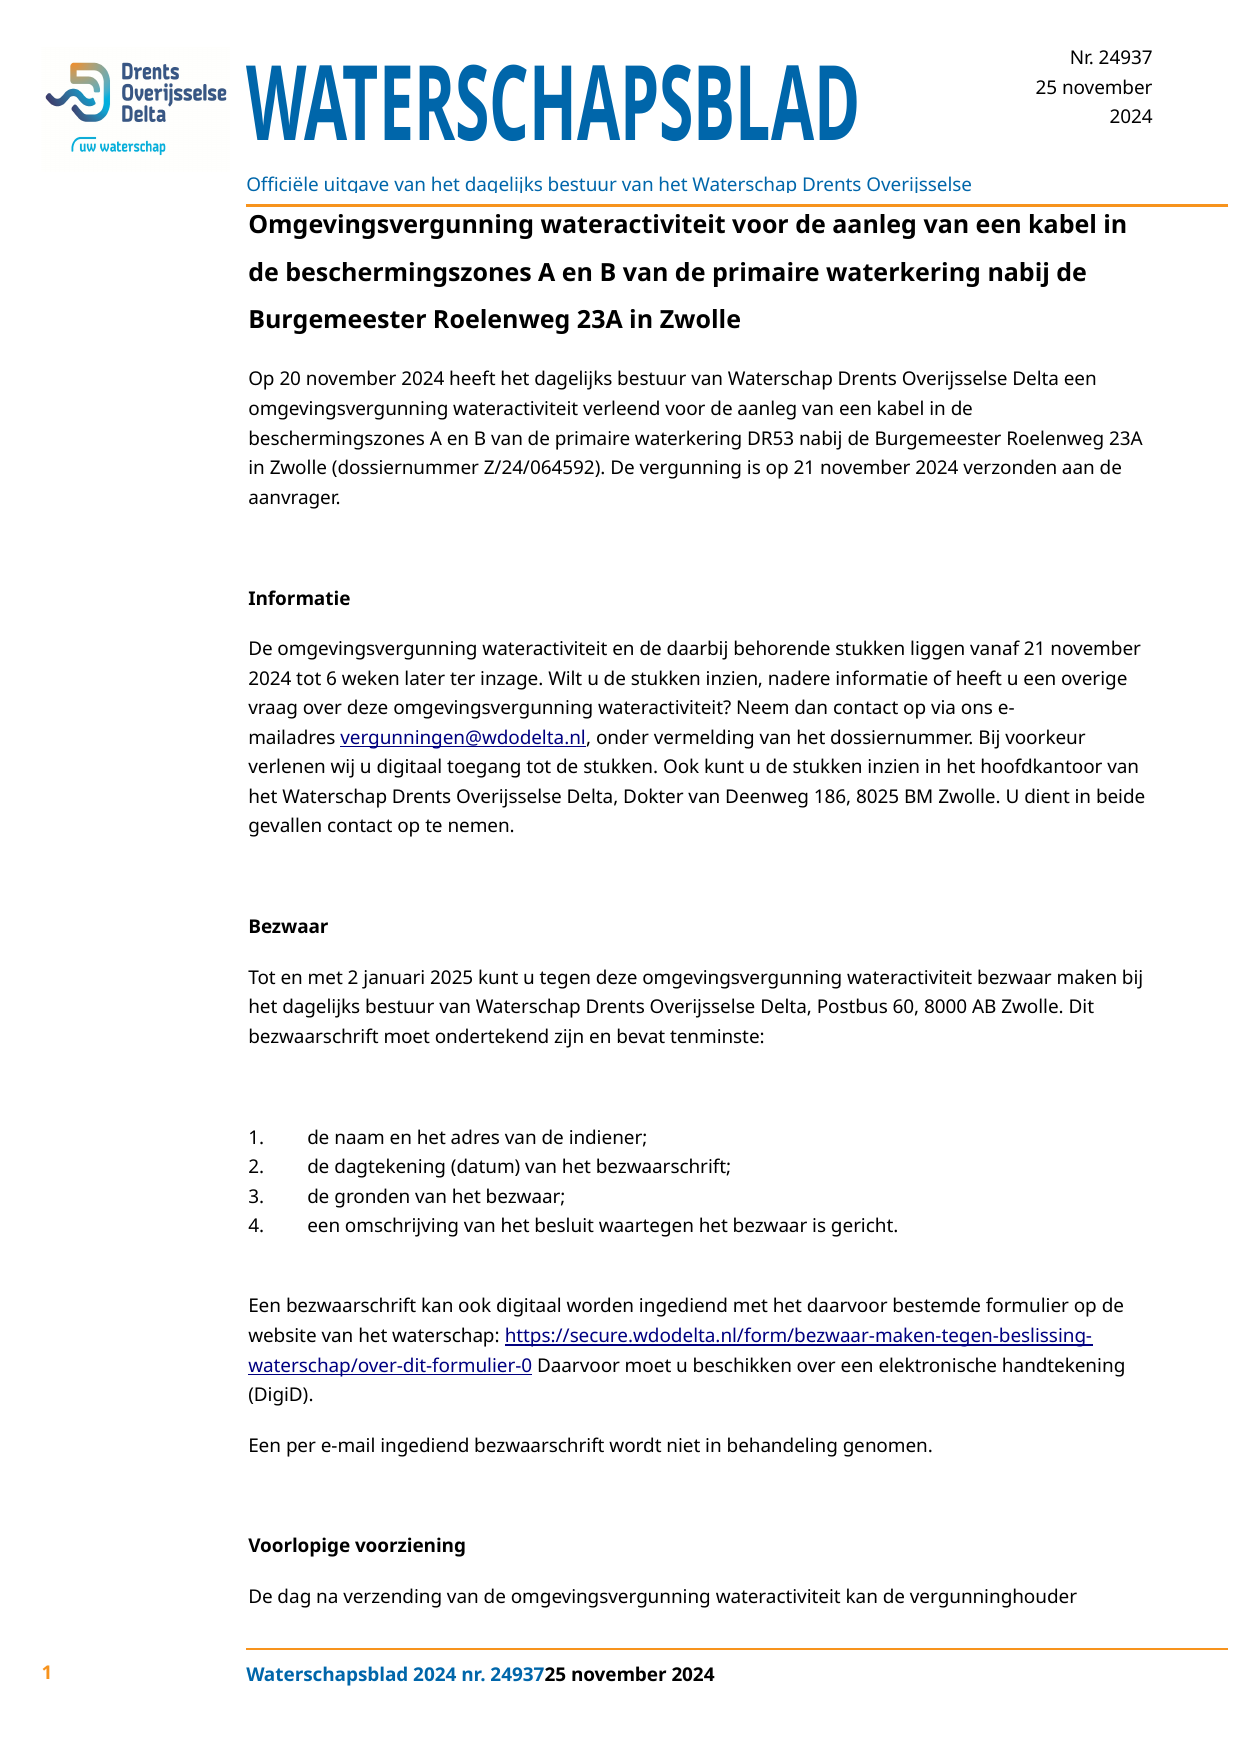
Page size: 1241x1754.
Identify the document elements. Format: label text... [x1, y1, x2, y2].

text Een per e-mail ingediend bezwaarschrift wordt niet in behandeling genomen. [248, 1432, 1152, 1457]
text De omgevingsvergunning wateractiviteit en de daarbij behorende stukken liggen vanaf 21 november 2024 tot 6 weken later ter inzage. Wilt u de stukken inzien, nadere informatie of heeft u een overige vraag over deze omgevingsvergunning wateractiviteit? Neem dan contact op via ons e-mailadres vergunningen@wdodelta.nl, onder vermelding van het dossiernummer. Bij voorkeur verlenen wij u digitaal toegang tot de stukken. Ook kunt u de stukken inzien in het hoofdkantoor van het Waterschap Drents Overijsselse Delta, Dokter van Deenweg 186, 8025 BM Zwolle. U dient in beide gevallen contact op te nemen. [248, 635, 1152, 838]
text Bezwaar [248, 913, 1152, 939]
text De dag na verzending van de omgevingsvergunning wateractiviteit kan de vergunninghouder [248, 1583, 1152, 1609]
text Een bezwaarschrift kan ook digitaal worden ingediend met het daarvoor bestemde formulier op de website van het waterschap: https://secure.wdodelta.nl/form/bezwaar-maken-tegen-beslissing-waterschap/over-dit-formulier-0 Daarvoor moet u beschikken over een elektronische handtekening (DigiD). [248, 1293, 1152, 1407]
text Informatie [248, 585, 1152, 610]
list een omschrijving van het besluit waartegen het bezwaar is gericht. [248, 1213, 1152, 1238]
text Op 20 november 2024 heeft het dagelijks bestuur van Waterschap Drents Overijsselse Delta een omgevingsvergunning wateractiviteit verleend voor de aanleg van een kabel in de beschermingszones A en B van de primaire waterkering DR53 nabij de Burgemeester Roelenweg 23A in Zwolle (dossiernummer Z/24/064592). De vergunning is op 21 november 2024 verzonden aan de aanvrager. [248, 366, 1152, 509]
list de gronden van het bezwaar; [248, 1183, 1152, 1209]
picture [41, 47, 231, 172]
list de dagtekening (datum) van het bezwaarschrift; [248, 1153, 1152, 1179]
text Tot en met 2 januari 2025 kunt u tegen deze omgevingsvergunning wateractiviteit bezwaar maken bij het dagelijks bestuur van Waterschap Drents Overijsselse Delta, Postbus 60, 8000 AB Zwolle. Dit bezwaarschrift moet ondertekend zijn en bevat tenminste: [248, 964, 1152, 1049]
text Omgevingsvergunning wateractiviteit voor de aanleg van een kabel in de beschermingszones A en B van de primaire waterkering nabij de Burgemeester Roelenweg 23A in Zwolle [248, 207, 1152, 336]
text Voorlopige voorziening [248, 1533, 1152, 1558]
list de naam en het adres van de indiener; [248, 1124, 1152, 1149]
